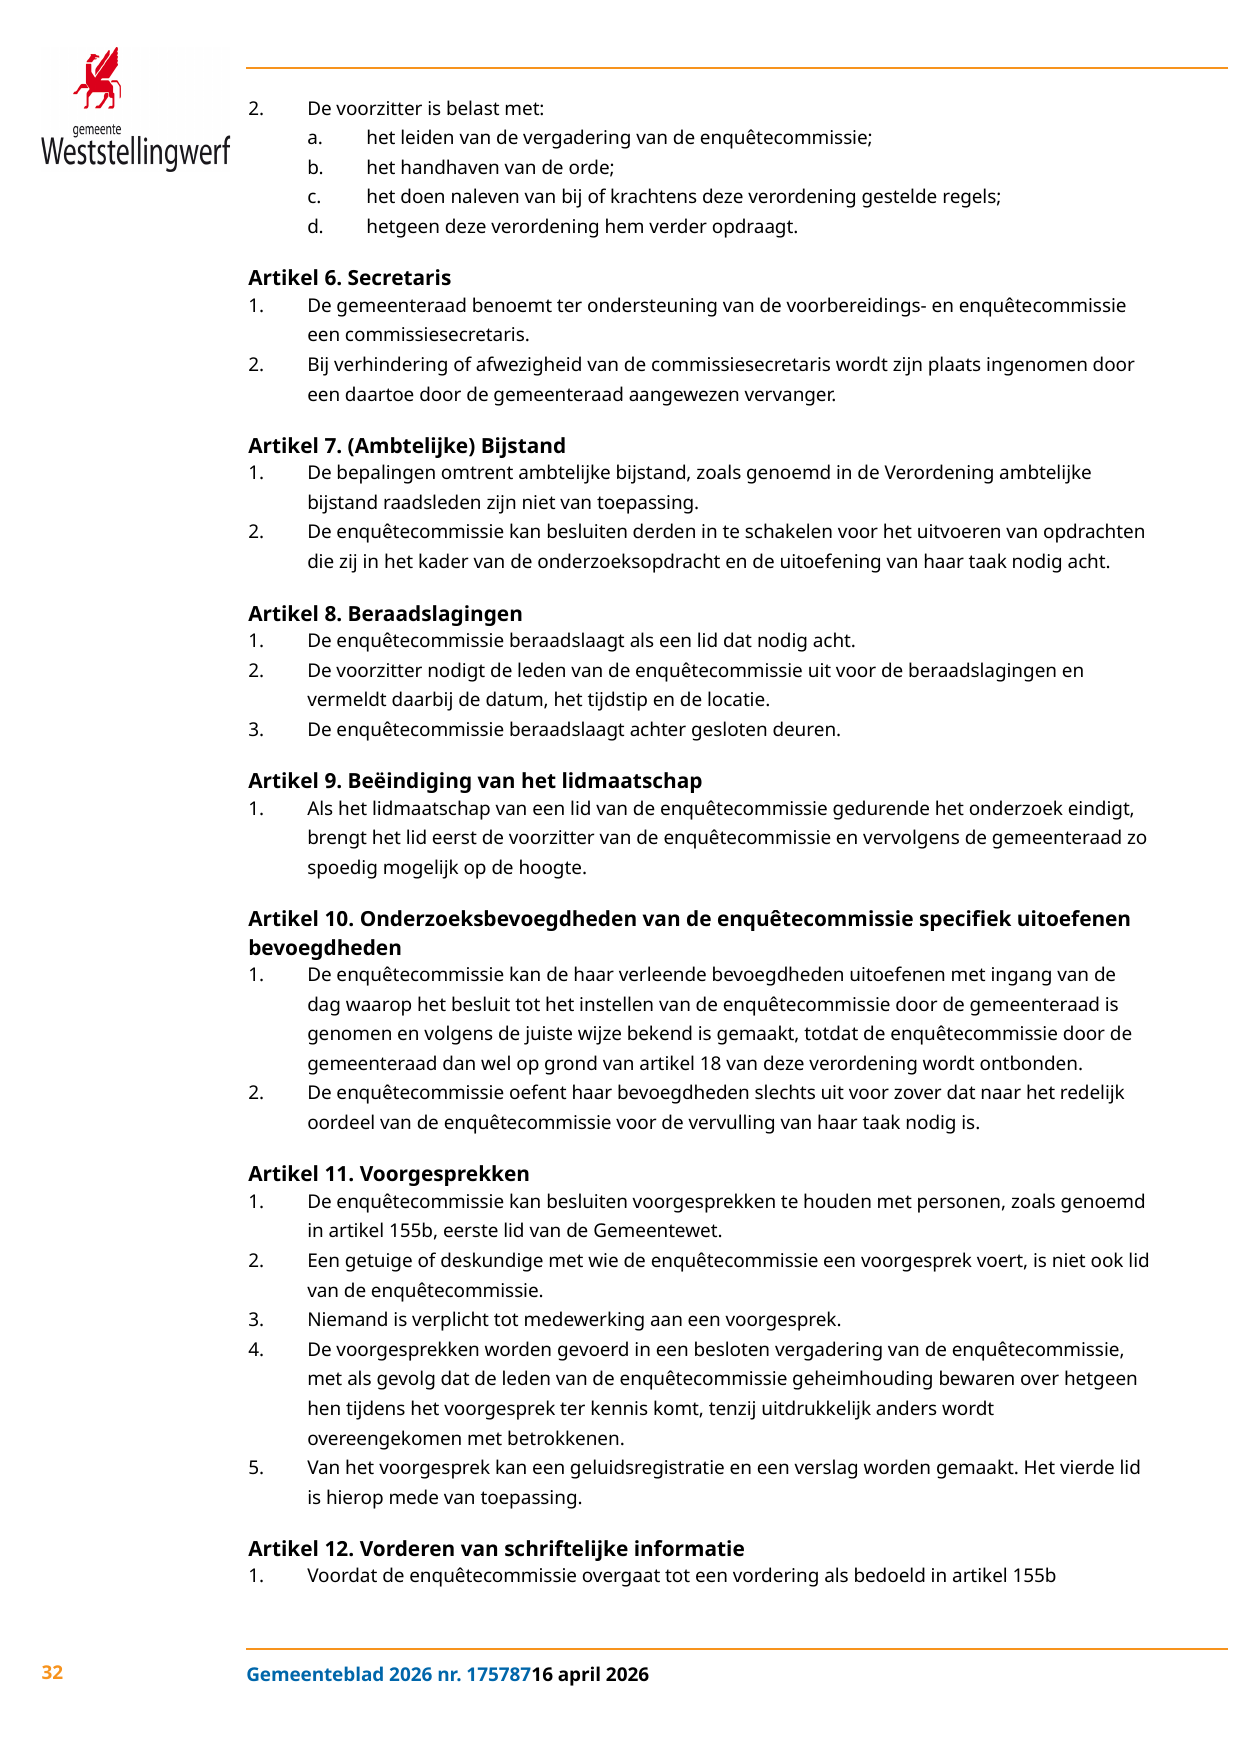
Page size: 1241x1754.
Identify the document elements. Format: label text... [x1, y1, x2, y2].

text Artikel 12. Vorderen van schriftelijke informatie [248, 1534, 1152, 1563]
list het handhaven van de orde; [307, 154, 1152, 180]
text Artikel 9. Beëindiging van het lidmaatschap [248, 766, 1152, 795]
list De enquêtecommissie kan de haar verleende bevoegdheden uitoefenen met ingang van de dag waarop het besluit tot het instellen van de enquêtecommissie door de gemeenteraad is genomen en volgens de juiste wijze bekend is gemaakt, totdat de enquêtecommissie door de gemeenteraad dan wel op grond van artikel 18 van deze verordening wordt ontbonden. [248, 961, 1152, 1076]
list De enquêtecommissie beraadslaagt als een lid dat nodig acht. [248, 627, 1152, 653]
text Artikel 11. Voorgesprekken [248, 1159, 1152, 1188]
list het leiden van de vergadering van de enquêtecommissie; [307, 124, 1152, 150]
list Als het lidmaatschap van een lid van de enquêtecommissie gedurende het onderzoek eindigt, brengt het lid eerst de voorzitter van de enquêtecommissie en vervolgens de gemeenteraad zo spoedig mogelijk op de hoogte. [248, 795, 1152, 880]
list Van het voorgesprek kan een geluidsregistratie en een verslag worden gemaakt. Het vierde lid is hierop mede van toepassing. [248, 1454, 1152, 1509]
text Artikel 6. Secretaris [248, 263, 1152, 292]
picture [41, 47, 231, 172]
list Voordat de enquêtecommissie overgaat tot een vordering als bedoeld in artikel 155b [248, 1563, 1152, 1588]
list Bij verhindering of afwezigheid van de commissiesecretaris wordt zijn plaats ingenomen door een daartoe door de gemeenteraad aangewezen vervanger. [248, 351, 1152, 406]
text Artikel 10. Onderzoeksbevoegdheden van de enquêtecommissie specifiek uitoefenen bevoegdheden [248, 904, 1152, 961]
list De voorgesprekken worden gevoerd in een besloten vergadering van de enquêtecommissie, met als gevolg dat de leden van de enquêtecommissie geheimhouding bewaren over hetgeen hen tijdens het voorgesprek ter kennis komt, tenzij uitdrukkelijk anders wordt overeengekomen met betrokkenen. [248, 1336, 1152, 1450]
list De bepalingen omtrent ambtelijke bijstand, zoals genoemd in de Verordening ambtelijke bijstand raadsleden zijn niet van toepassing. [248, 459, 1152, 515]
list De enquêtecommissie oefent haar bevoegdheden slechts uit voor zover dat naar het redelijk oordeel van de enquêtecommissie voor de vervulling van haar taak nodig is. [248, 1079, 1152, 1135]
list Niemand is verplicht tot medewerking aan een voorgesprek. [248, 1306, 1152, 1332]
list De enquêtecommissie beraadslaagt achter gesloten deuren. [248, 716, 1152, 742]
list De voorzitter nodigt de leden van de enquêtecommissie uit voor de beraadslagingen en vermeldt daarbij de datum, het tijdstip en de locatie. [248, 657, 1152, 712]
list De voorzitter is belast met: [248, 95, 1152, 121]
list De enquêtecommissie kan besluiten derden in te schakelen voor het uitvoeren van opdrachten die zij in het kader van de onderzoeksopdracht en de uitoefening van haar taak nodig acht. [248, 519, 1152, 574]
text Artikel 8. Beraadslagingen [248, 599, 1152, 627]
list De gemeenteraad benoemt ter ondersteuning van de voorbereidings- en enquêtecommissie een commissiesecretaris. [248, 292, 1152, 347]
list De enquêtecommissie kan besluiten voorgesprekken te houden met personen, zoals genoemd in artikel 155b, eerste lid van de Gemeentewet. [248, 1188, 1152, 1243]
list hetgeen deze verordening hem verder opdraagt. [307, 213, 1152, 239]
list het doen naleven van bij of krachtens deze verordening gestelde regels; [307, 183, 1152, 209]
list Een getuige of deskundige met wie de enquêtecommissie een voorgesprek voert, is niet ook lid van de enquêtecommissie. [248, 1247, 1152, 1302]
text Artikel 7. (Ambtelijke) Bijstand [248, 431, 1152, 459]
